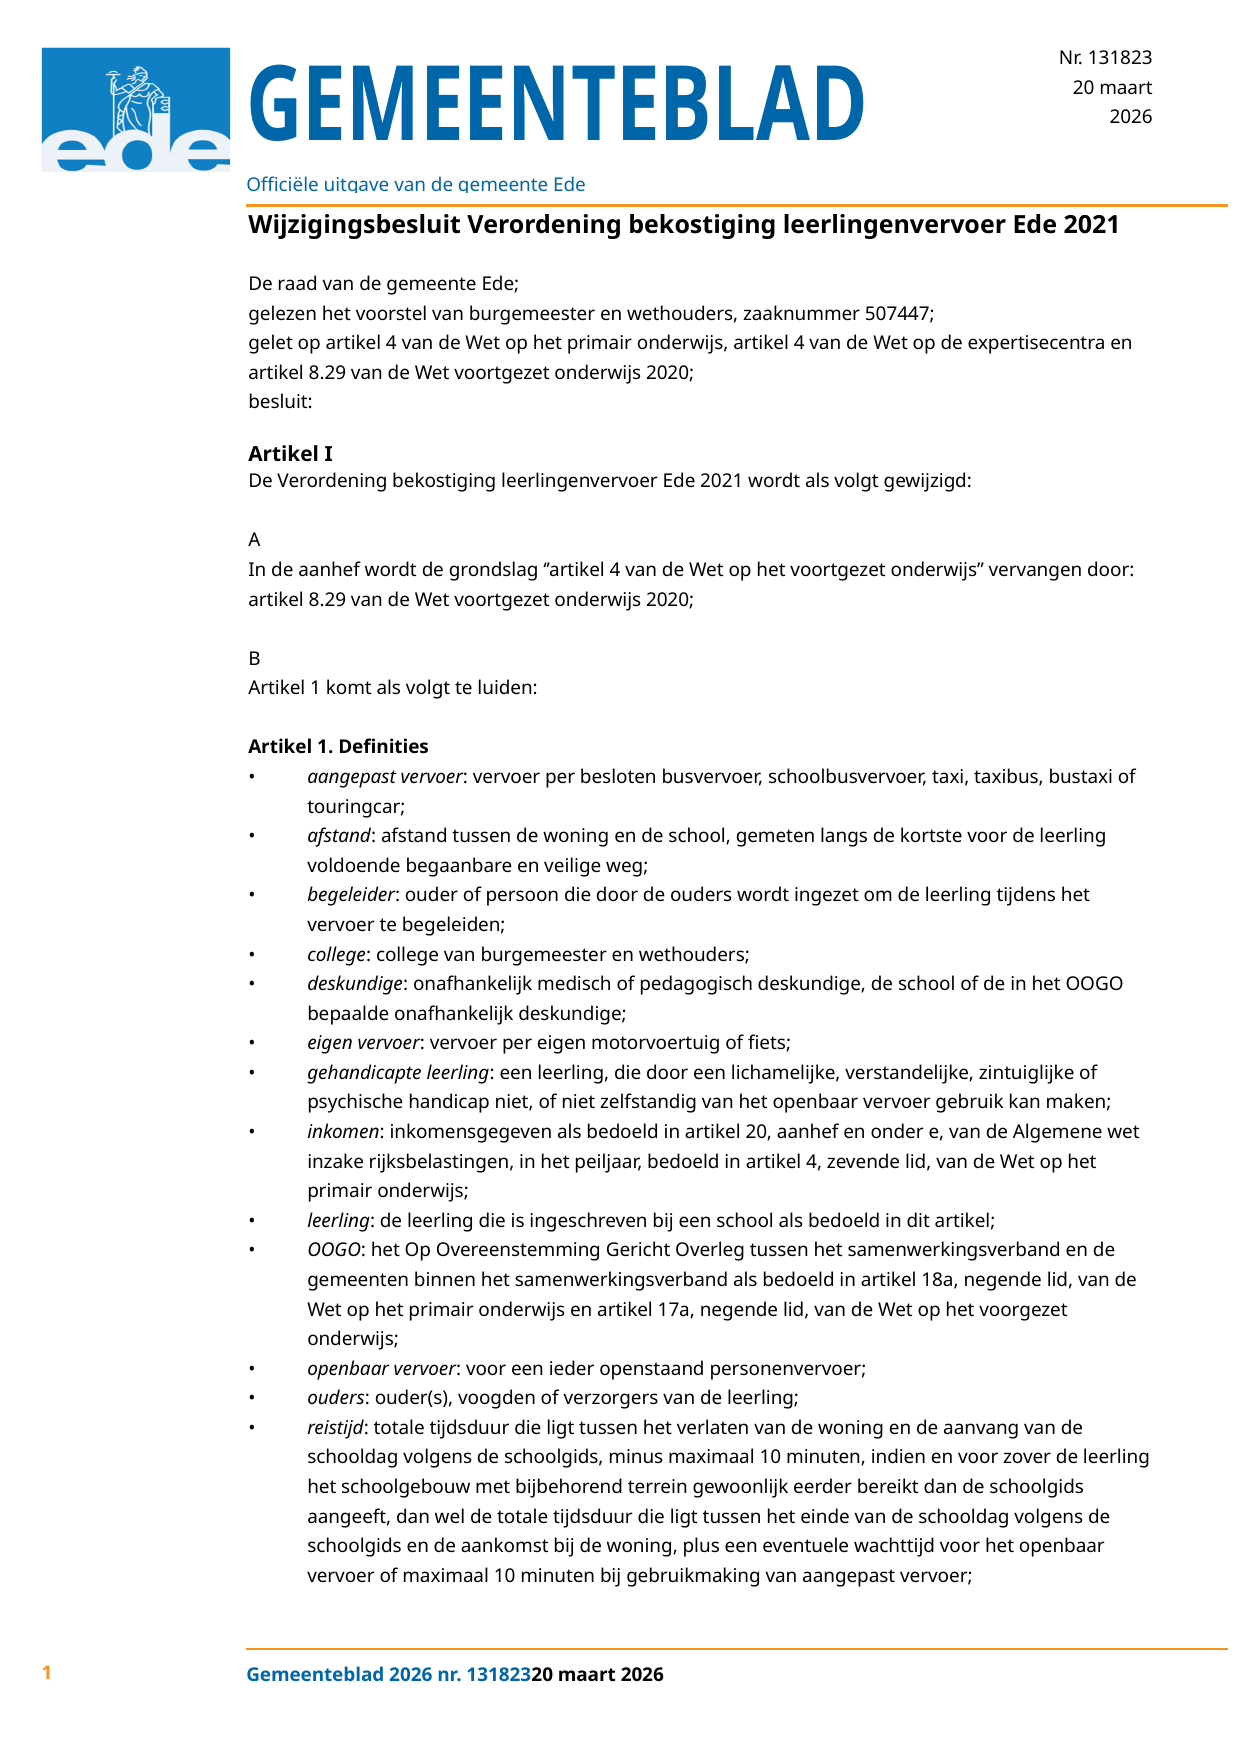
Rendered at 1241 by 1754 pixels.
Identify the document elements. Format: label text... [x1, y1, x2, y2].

text In de aanhef wordt de grondslag ‘’artikel 4 van de Wet op het voortgezet onderwijs’’ vervangen door: [248, 556, 1152, 582]
list OOGO: het Op Overeenstemming Gericht Overleg tussen het samenwerkingsverband en de gemeenten binnen het samenwerkingsverband als bedoeld in artikel 18a, negende lid, van de Wet op het primair onderwijs en artikel 17a, negende lid, van de Wet op het voorgezet onderwijs; [248, 1237, 1152, 1351]
list gehandicapte leerling: een leerling, die door een lichamelijke, verstandelijke, zintuiglijke of psychische handicap niet, of niet zelfstandig van het openbaar vervoer gebruik kan maken; [248, 1059, 1152, 1114]
list ouders: ouder(s), voogden of verzorgers van de leerling; [248, 1384, 1152, 1410]
text De Verordening bekostiging leerlingenvervoer Ede 2021 wordt als volgt gewijzigd: [248, 467, 1152, 493]
list inkomen: inkomensgegeven als bedoeld in artikel 20, aanhef en onder e, van de Algemene wet inzake rijksbelastingen, in het peiljaar, bedoeld in artikel 4, zevende lid, van de Wet op het primair onderwijs; [248, 1118, 1152, 1203]
text Artikel 1 komt als volgt te luiden: [248, 674, 1152, 700]
text De raad van de gemeente Ede; [248, 270, 1152, 296]
list deskundige: onafhankelijk medisch of pedagogisch deskundige, de school of de in het OOGO bepaalde onafhankelijk deskundige; [248, 970, 1152, 1026]
list openbaar vervoer: voor een ieder openstaand personenvervoer; [248, 1355, 1152, 1381]
list begeleider: ouder of persoon die door de ouders wordt ingezet om de leerling tijdens het vervoer te begeleiden; [248, 882, 1152, 937]
text B [248, 645, 1152, 671]
list college: college van burgemeester en wethouders; [248, 941, 1152, 967]
picture [41, 47, 231, 172]
list leerling: de leerling die is ingeschreven bij een school als bedoeld in dit artikel; [248, 1207, 1152, 1233]
text gelet op artikel 4 van de Wet op het primair onderwijs, artikel 4 van de Wet op de expertisecentra en artikel 8.29 van de Wet voortgezet onderwijs 2020; [248, 329, 1152, 385]
list aangepast vervoer: vervoer per besloten busvervoer, schoolbusvervoer, taxi, taxibus, bustaxi of touringcar; [248, 763, 1152, 819]
text Artikel I [248, 439, 1152, 467]
list afstand: afstand tussen de woning en de school, gemeten langs de kortste voor de leerling voldoende begaanbare en veilige weg; [248, 822, 1152, 878]
text Wijzigingsbesluit Verordening bekostiging leerlingenvervoer Ede 2021 [248, 207, 1152, 241]
list eigen vervoer: vervoer per eigen motorvoertuig of fiets; [248, 1029, 1152, 1055]
text artikel 8.29 van de Wet voortgezet onderwijs 2020; [248, 586, 1152, 612]
text Artikel 1. Definities [248, 734, 1152, 759]
text A [248, 527, 1152, 552]
text gelezen het voorstel van burgemeester en wethouders, zaaknummer 507447; [248, 300, 1152, 326]
list reistijd: totale tijdsduur die ligt tussen het verlaten van de woning en de aanvang van de schooldag volgens de schoolgids, minus maximaal 10 minuten, indien en voor zover de leerling het schoolgebouw met bijbehorend terrein gewoonlijk eerder bereikt dan de schoolgids aangeeft, dan wel de totale tijdsduur die ligt tussen het einde van de schooldag volgens de schoolgids en de aankomst bij de woning, plus een eventuele wachttijd voor het openbaar vervoer of maximaal 10 minuten bij gebruikmaking van aangepast vervoer; [248, 1414, 1152, 1588]
text besluit: [248, 389, 1152, 414]
